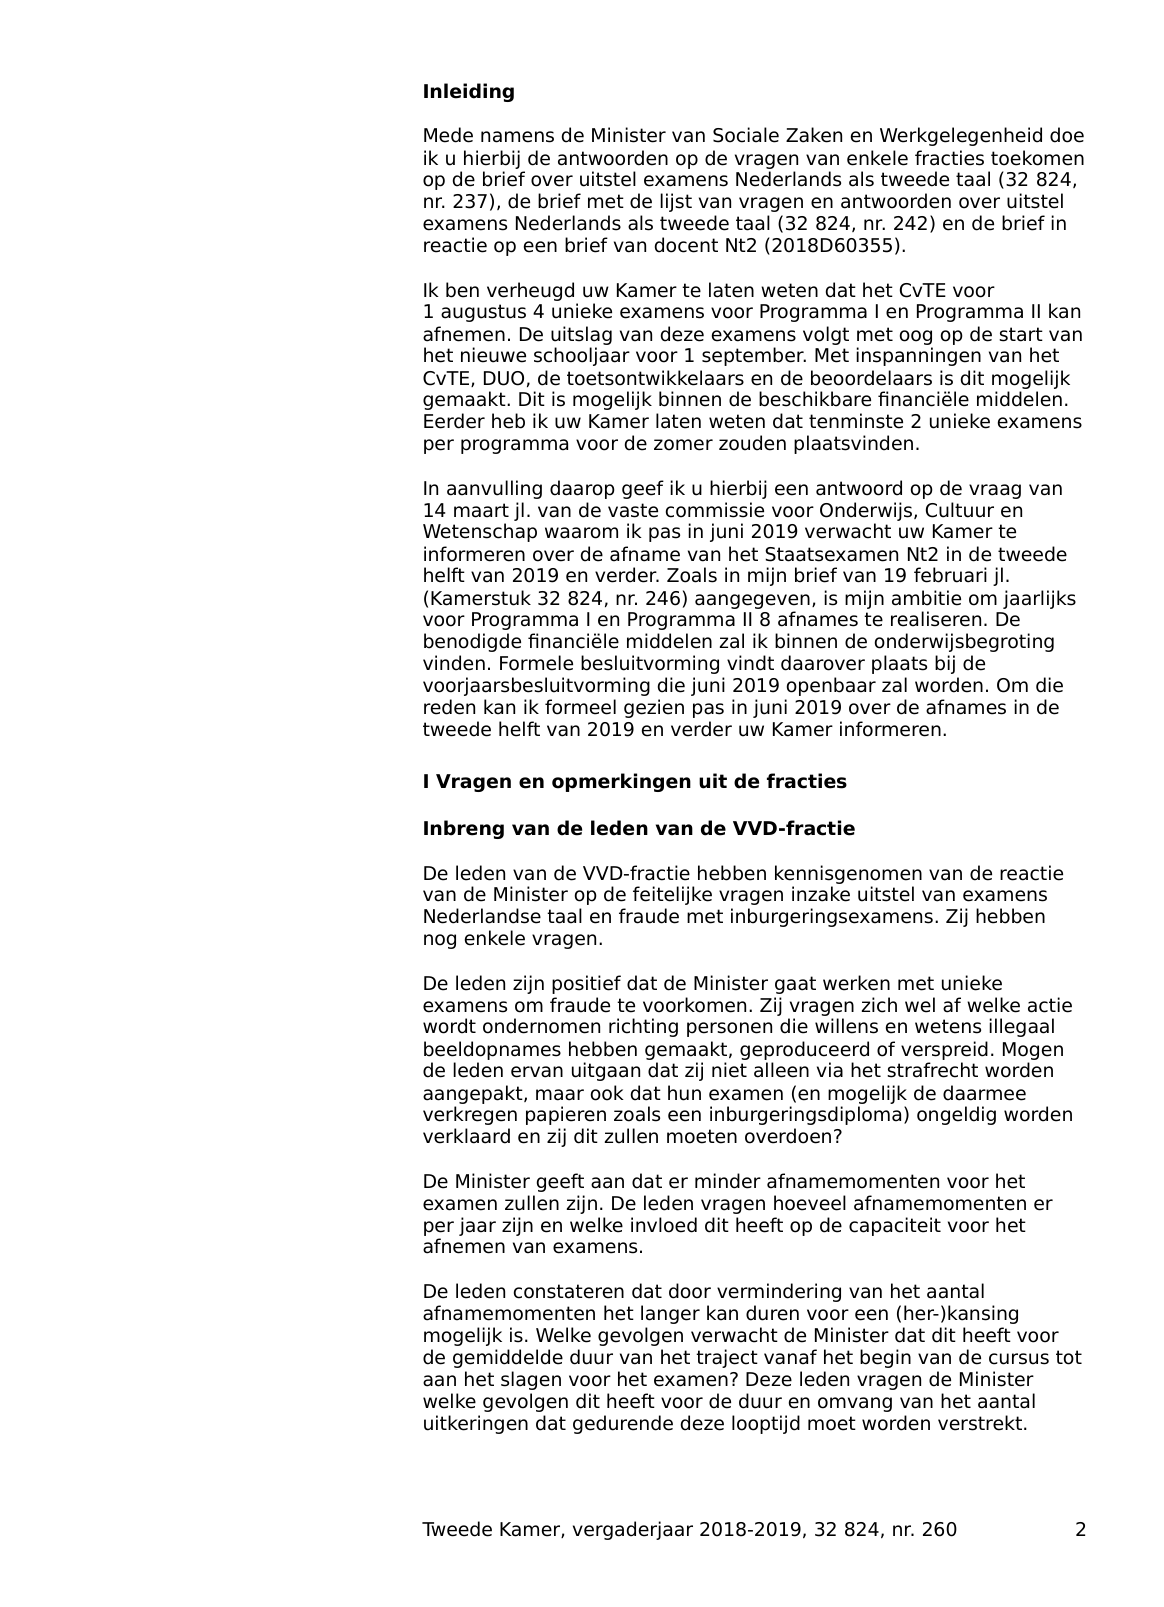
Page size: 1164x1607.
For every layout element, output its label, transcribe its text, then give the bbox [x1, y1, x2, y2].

subtitle Inbreng van de leden van de VVD-fractie [422, 818, 1087, 840]
text De leden constateren dat door vermindering van het aantal afnamemomenten het langer kan duren voor een (her-)kansing mogelijk is. Welke gevolgen verwacht de Minister dat dit heeft voor de gemiddelde duur van het traject vanaf het begin van de cursus tot aan het slagen voor het examen? Deze leden vragen de Minister welke gevolgen dit heeft voor de duur en omvang van het aantal uitkeringen dat gedurende deze looptijd moet worden verstrekt. [422, 1281, 1087, 1434]
text In aanvulling daarop geef ik u hierbij een antwoord op de vraag van 14 maart jl. van de vaste commissie voor Onderwijs, Cultuur en Wetenschap waarom ik pas in juni 2019 verwacht uw Kamer te informeren over de afname van het Staatsexamen Nt2 in de tweede helft van 2019 en verder. Zoals in mijn brief van 19 februari jl. (Kamerstuk 32 824, nr. 246) aangegeven, is mijn ambitie om jaarlijks voor Programma I en Programma II 8 afnames te realiseren. De benodigde financiële middelen zal ik binnen de onderwijsbegroting vinden. Formele besluitvorming vindt daarover plaats bij de voorjaarsbesluitvorming die juni 2019 openbaar zal worden. Om die reden kan ik formeel gezien pas in juni 2019 over de afnames in de tweede helft van 2019 en verder uw Kamer informeren. [422, 477, 1087, 741]
text De Minister geeft aan dat er minder afnamemomenten voor het examen zullen zijn. De leden vragen hoeveel afnamemomenten er per jaar zijn en welke invloed dit heeft op de capaciteit voor het afnemen van examens. [422, 1171, 1087, 1258]
subtitle Inleiding [422, 81, 1087, 103]
subtitle I Vragen en opmerkingen uit de fracties [422, 771, 1087, 793]
text Ik ben verheugd uw Kamer te laten weten dat het CvTE voor 1 augustus 4 unieke examens voor Programma I en Programma II kan afnemen. De uitslag van deze examens volgt met oog op de start van het nieuwe schooljaar voor 1 september. Met inspanningen van het CvTE, DUO, de toetsontwikkelaars en de beoordelaars is dit mogelijk gemaakt. Dit is mogelijk binnen de beschikbare financiële middelen. Eerder heb ik uw Kamer laten weten dat tenminste 2 unieke examens per programma voor de zomer zouden plaatsvinden. [422, 279, 1087, 455]
text Mede namens de Minister van Sociale Zaken en Werkgelegenheid doe ik u hierbij de antwoorden op de vragen van enkele fracties toekomen op de brief over uitstel examens Nederlands als tweede taal (32 824, nr. 237), de brief met de lijst van vragen en antwoorden over uitstel examens Nederlands als tweede taal (32 824, nr. 242) en de brief in reactie op een brief van docent Nt2 (2018D60355). [422, 125, 1087, 257]
text De leden zijn positief dat de Minister gaat werken met unieke examens om fraude te voorkomen. Zij vragen zich wel af welke actie wordt ondernomen richting personen die willens en wetens illegaal beeldopnames hebben gemaakt, geproduceerd of verspreid. Mogen de leden ervan uitgaan dat zij niet alleen via het strafrecht worden aangepakt, maar ook dat hun examen (en mogelijk de daarmee verkregen papieren zoals een inburgeringsdiploma) ongeldig worden verklaard en zij dit zullen moeten overdoen? [422, 972, 1087, 1148]
text De leden van de VVD-fractie hebben kennisgenomen van de reactie van de Minister op de feitelijke vragen inzake uitstel van examens Nederlandse taal en fraude met inburgeringsexamens. Zij hebben nog enkele vragen. [422, 862, 1087, 950]
